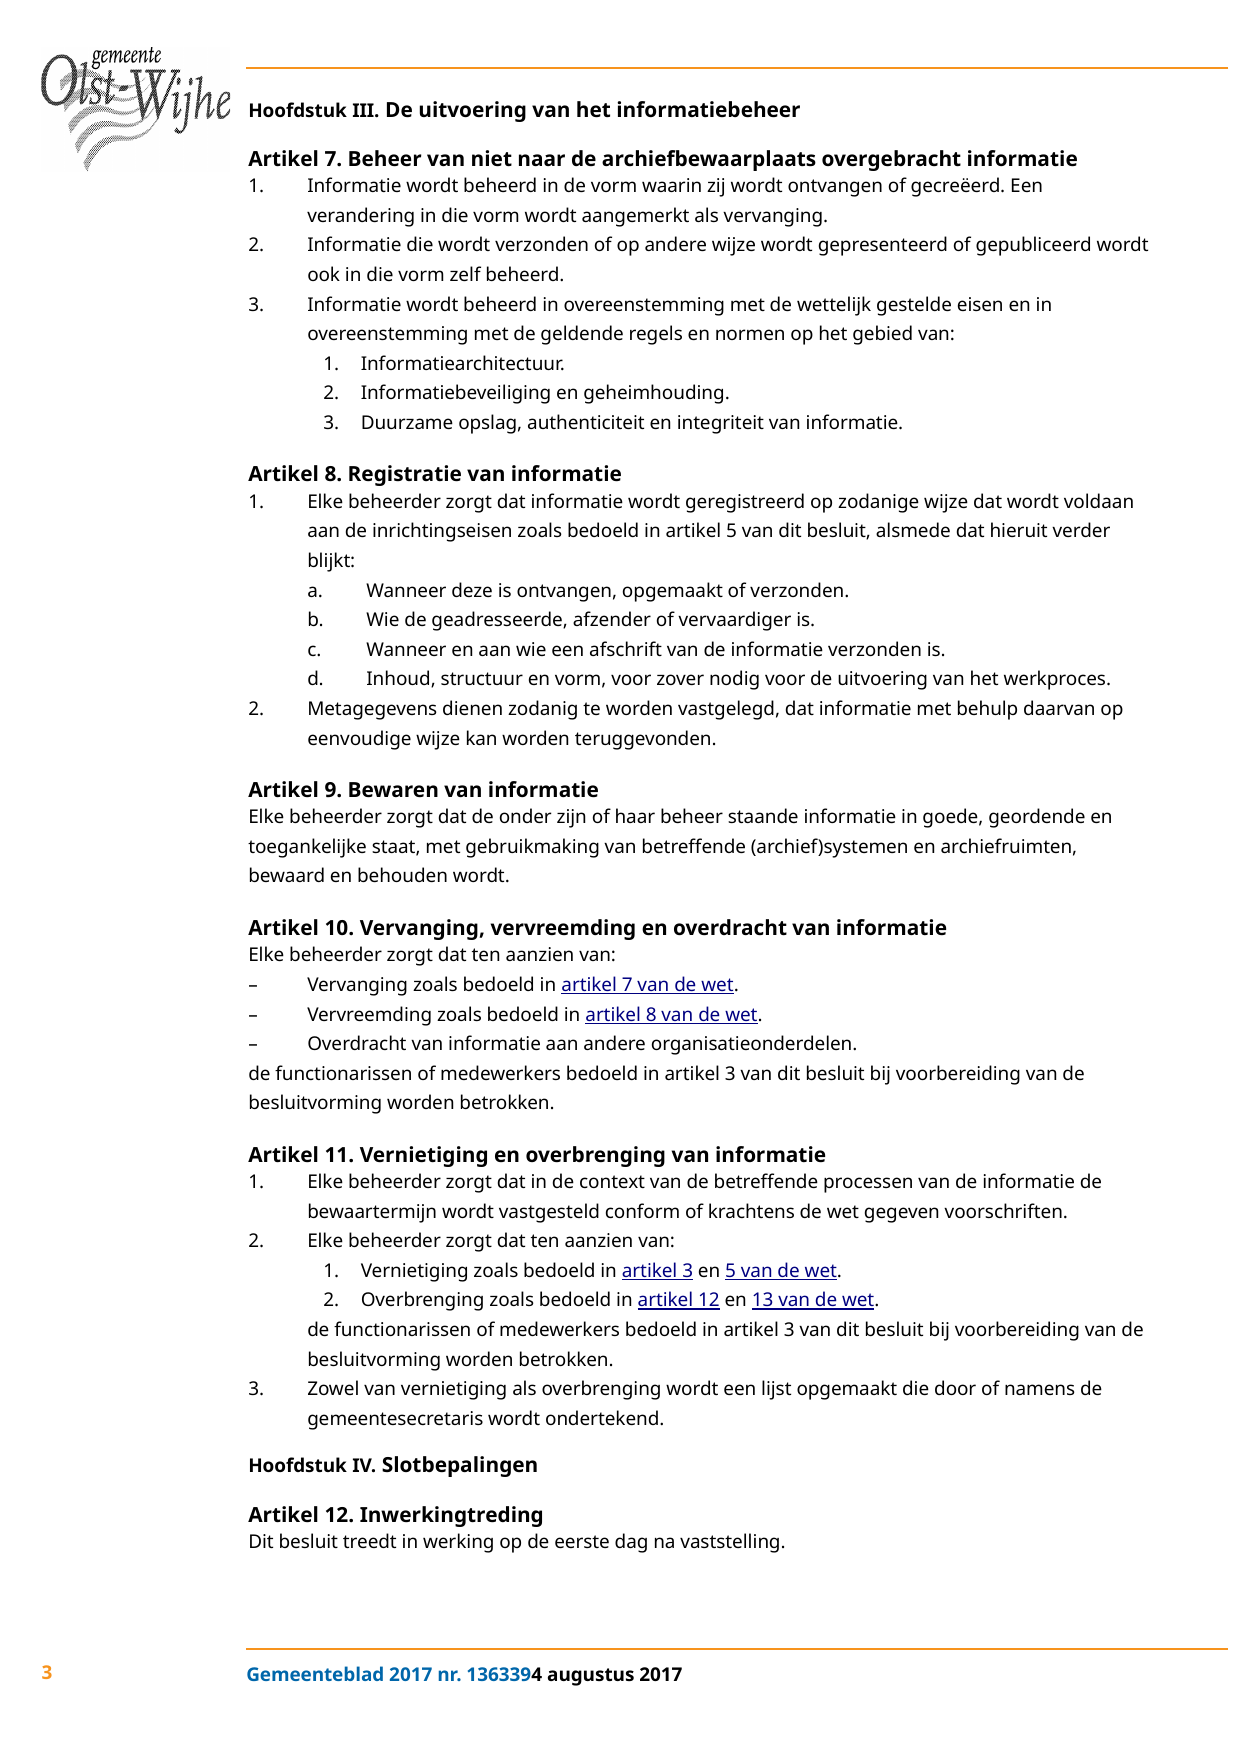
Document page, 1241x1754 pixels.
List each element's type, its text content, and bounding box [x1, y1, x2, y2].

list Overdracht van informatie aan andere organisatieonderdelen. [248, 1030, 1152, 1056]
list Zowel van vernietiging als overbrenging wordt een lijst opgemaakt die door of namens de gemeentesecretaris wordt ondertekend. [248, 1375, 1152, 1431]
list Vernietiging zoals bedoeld in artikel 3 en 5 van de wet. [323, 1257, 1152, 1283]
text Artikel 12. Inwerkingtreding [248, 1500, 1152, 1528]
list Duurzame opslag, authenticiteit en integriteit van informatie. [323, 409, 1152, 435]
list Elke beheerder zorgt dat in de context van de betreffende processen van de informatie de bewaartermijn wordt vastgesteld conform of krachtens de wet gegeven voorschriften. [248, 1168, 1152, 1224]
text Artikel 11. Vernietiging en overbrenging van informatie [248, 1140, 1152, 1168]
text Dit besluit treedt in werking op de eerste dag na vaststelling. [248, 1528, 1152, 1554]
text Elke beheerder zorgt dat ten aanzien van: [248, 942, 1152, 967]
text Hoofdstuk IV. Slotbepalingen [248, 1451, 1152, 1479]
text Hoofdstuk III. De uitvoering van het informatiebeheer [248, 95, 1152, 123]
text Artikel 10. Vervanging, vervreemding en overdracht van informatie [248, 913, 1152, 942]
text Artikel 7. Beheer van niet naar de archiefbewaarplaats overgebracht informatie [248, 144, 1152, 172]
list de functionarissen of medewerkers bedoeld in artikel 3 van dit besluit bij voorbereiding van de besluitvorming worden betrokken. [248, 1316, 1152, 1372]
list Inhoud, structuur en vorm, voor zover nodig voor de uitvoering van het werkproces. [307, 666, 1152, 691]
list Informatie wordt beheerd in de vorm waarin zij wordt ontvangen of gecreëerd. Een verandering in die vorm wordt aangemerkt als vervanging. [248, 172, 1152, 228]
picture [41, 47, 231, 172]
list Informatiebeveiliging en geheimhouding. [323, 379, 1152, 405]
text Artikel 9. Bewaren van informatie [248, 775, 1152, 803]
list Wanneer deze is ontvangen, opgemaakt of verzonden. [307, 577, 1152, 602]
text Artikel 8. Registratie van informatie [248, 459, 1152, 488]
list Elke beheerder zorgt dat informatie wordt geregistreerd op zodanige wijze dat wordt voldaan aan de inrichtingseisen zoals bedoeld in artikel 5 van dit besluit, alsmede dat hieruit verder blijkt: [248, 488, 1152, 573]
list Vervanging zoals bedoeld in artikel 7 van de wet. [248, 971, 1152, 997]
list Informatie die wordt verzonden of op andere wijze wordt gepresenteerd of gepubliceerd wordt ook in die vorm zelf beheerd. [248, 232, 1152, 287]
list Informatie wordt beheerd in overeenstemming met de wettelijk gestelde eisen en in overeenstemming met de geldende regels en normen op het gebied van: [248, 291, 1152, 346]
list Elke beheerder zorgt dat ten aanzien van: [248, 1227, 1152, 1253]
list Metagegevens dienen zodanig te worden vastgelegd, dat informatie met behulp daarvan op eenvoudige wijze kan worden teruggevonden. [248, 695, 1152, 750]
list Wie de geadresseerde, afzender of vervaardiger is. [307, 606, 1152, 632]
list Wanneer en aan wie een afschrift van de informatie verzonden is. [307, 636, 1152, 662]
text Elke beheerder zorgt dat de onder zijn of haar beheer staande informatie in goede, geordende en toegankelijke staat, met gebruikmaking van betreffende (archief)systemen en archiefruimten, bewaard en behouden wordt. [248, 803, 1152, 888]
text de functionarissen of medewerkers bedoeld in artikel 3 van dit besluit bij voorbereiding van de besluitvorming worden betrokken. [248, 1060, 1152, 1115]
list Vervreemding zoals bedoeld in artikel 8 van de wet. [248, 1001, 1152, 1026]
list Overbrenging zoals bedoeld in artikel 12 en 13 van de wet. [323, 1287, 1152, 1312]
list Informatiearchitectuur. [323, 350, 1152, 376]
